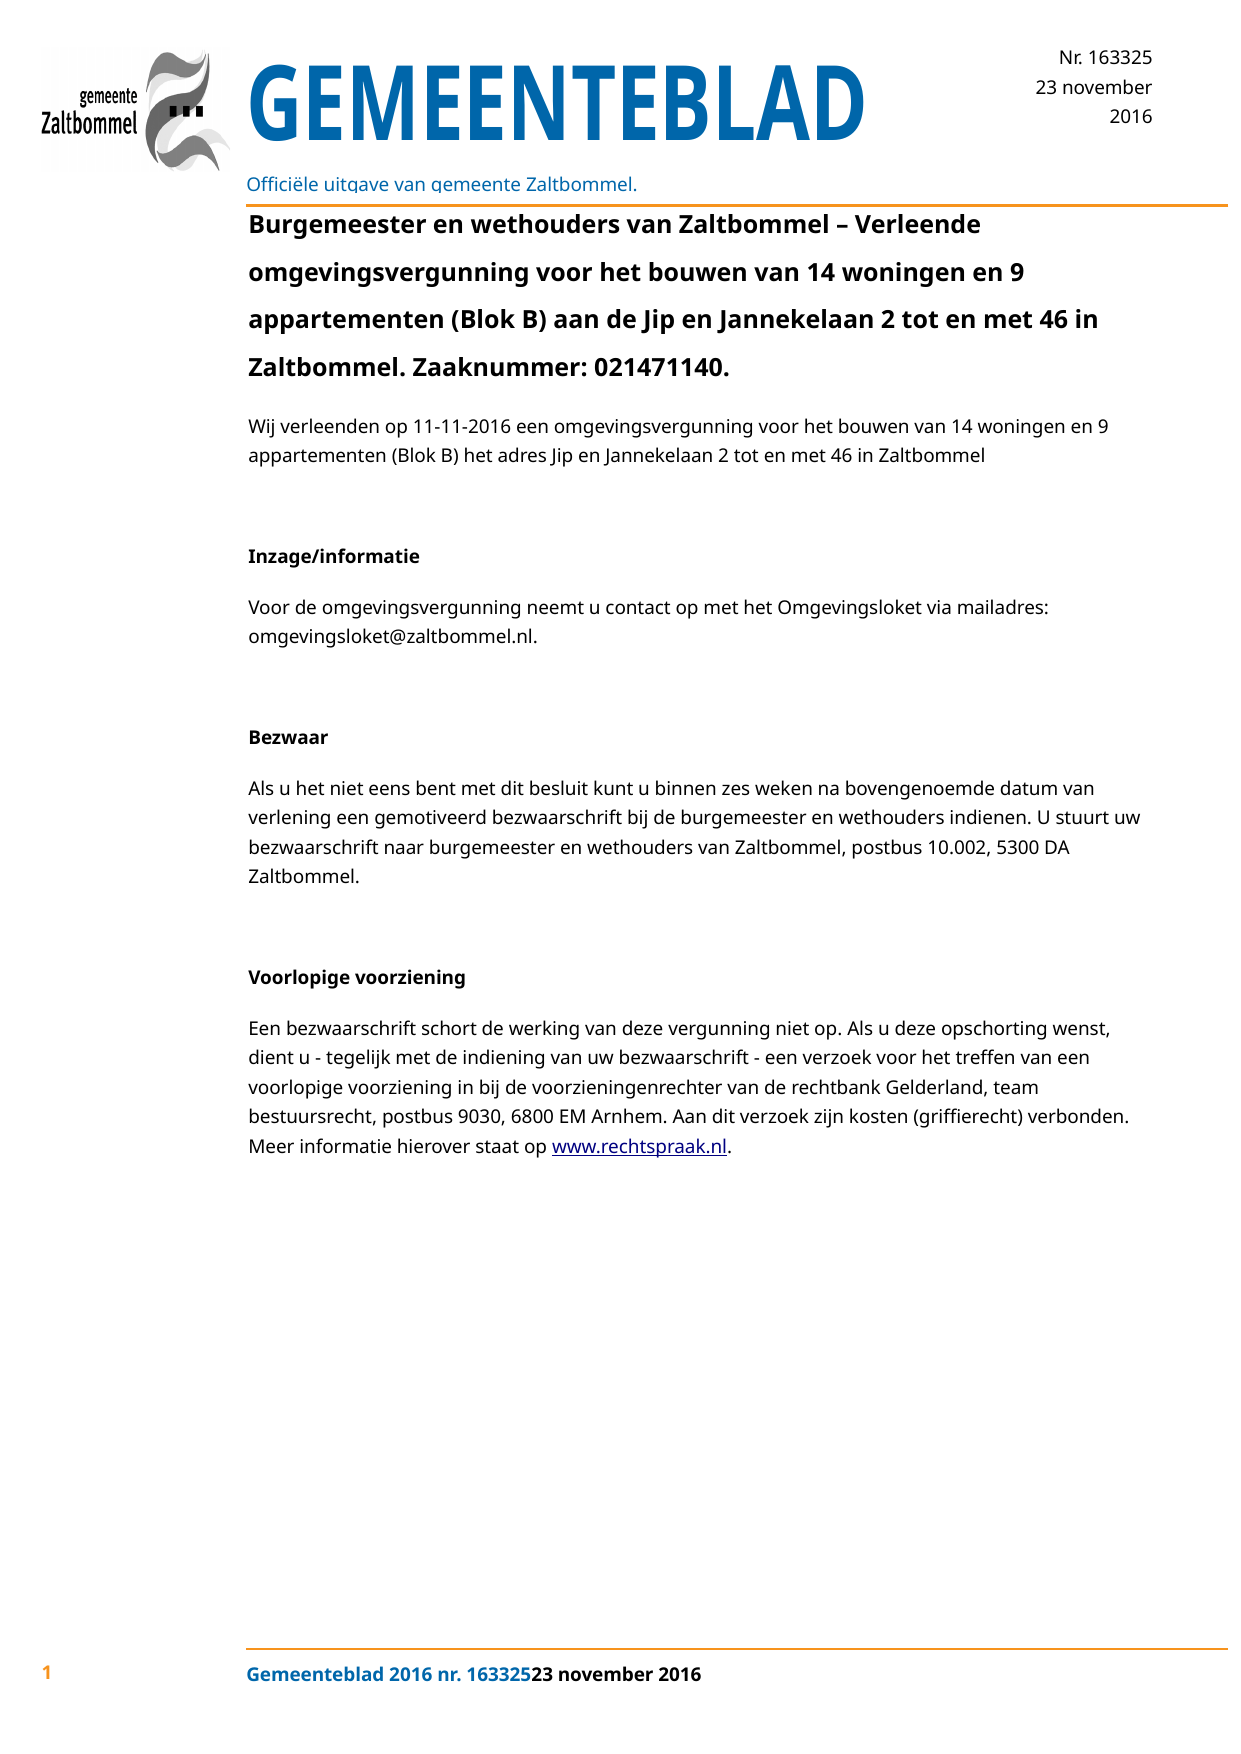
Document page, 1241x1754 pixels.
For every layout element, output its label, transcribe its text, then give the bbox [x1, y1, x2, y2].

text Voorlopige voorziening [248, 964, 1152, 990]
text Inzage/informatie [248, 543, 1152, 569]
text Burgemeester en wethouders van Zaltbommel – Verleende omgevingsvergunning voor het bouwen van 14 woningen en 9 appartementen (Blok B) aan de Jip en Jannekelaan 2 tot en met 46 in Zaltbommel. Zaaknummer: 021471140. [248, 207, 1152, 384]
text Een bezwaarschrift schort de werking van deze vergunning niet op. Als u deze opschorting wenst, dient u - tegelijk met de indiening van uw bezwaarschrift - een verzoek voor het treffen van een voorlopige voorziening in bij de voorzieningenrechter van de rechtbank Gelderland, team bestuursrecht, postbus 9030, 6800 EM Arnhem. Aan dit verzoek zijn kosten (griffierecht) verbonden. Meer informatie hierover staat op www.rechtspraak.nl. [248, 1015, 1152, 1159]
text Als u het niet eens bent met dit besluit kunt u binnen zes weken na bovengenoemde datum van verlening een gemotiveerd bezwaarschrift bij de burgemeester en wethouders indienen. U stuurt uw bezwaarschrift naar burgemeester en wethouders van Zaltbommel, postbus 10.002, 5300 DA Zaltbommel. [248, 775, 1152, 889]
text Bezwaar [248, 724, 1152, 750]
picture [41, 47, 231, 172]
text Voor de omgevingsvergunning neemt u contact op met het Omgevingsloket via mailadres: omgevingsloket@zaltbommel.nl. [248, 594, 1152, 649]
text Wij verleenden op 11-11-2016 een omgevingsvergunning voor het bouwen van 14 woningen en 9 appartementen (Blok B) het adres Jip en Jannekelaan 2 tot en met 46 in Zaltbommel [248, 413, 1152, 468]
